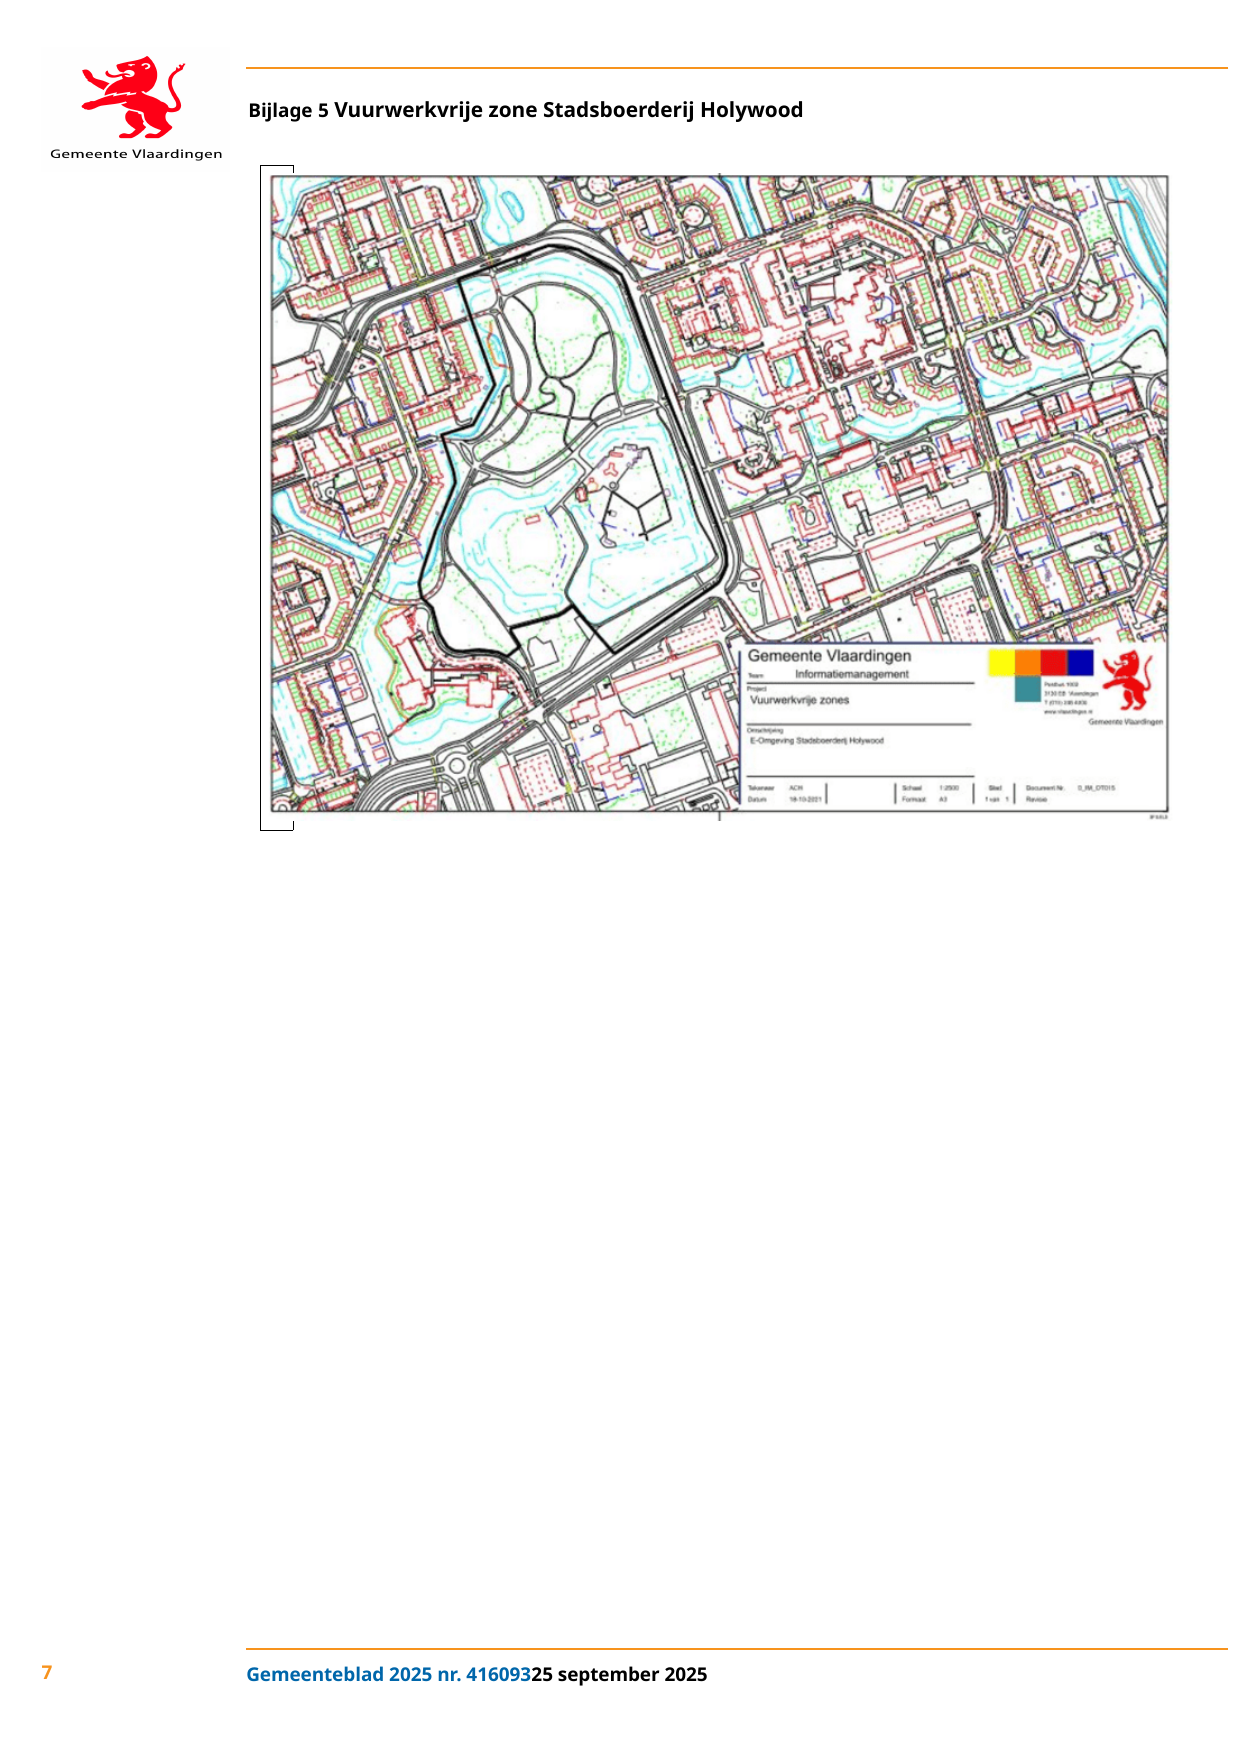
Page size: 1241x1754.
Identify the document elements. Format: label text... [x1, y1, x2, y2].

picture [41, 47, 231, 172]
text Bijlage 5 Vuurwerkvrije zone Stadsboerderij Holywood [248, 95, 1152, 123]
picture [268, 173, 1173, 821]
